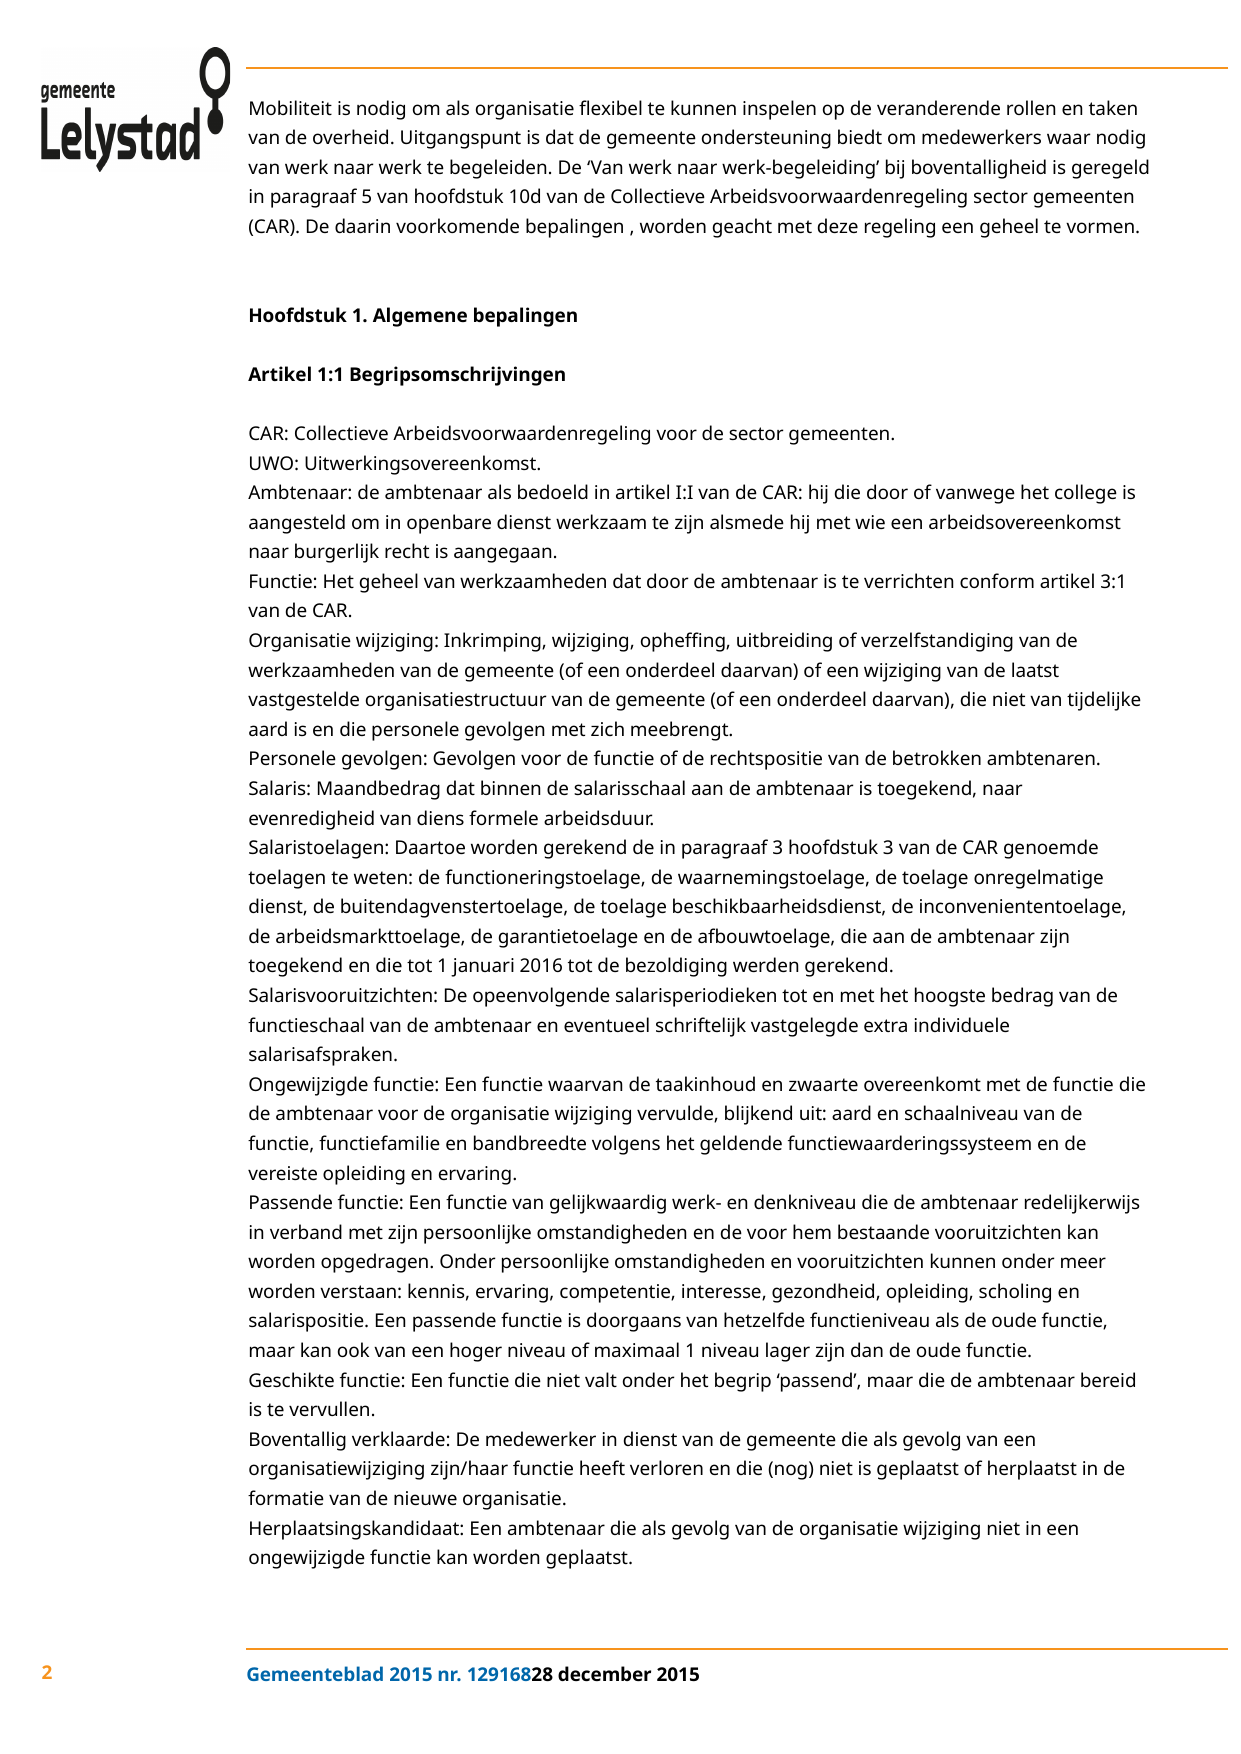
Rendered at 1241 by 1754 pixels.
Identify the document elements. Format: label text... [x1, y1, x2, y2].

text Personele gevolgen: Gevolgen voor de functie of de rechtspositie van de betrokken ambtenaren. [248, 746, 1152, 771]
text Artikel 1:1 Begripsomschrijvingen [248, 361, 1152, 387]
text Salaris: Maandbedrag dat binnen de salarisschaal aan de ambtenaar is toegekend, naar evenredigheid van diens formele arbeidsduur. [248, 775, 1152, 831]
text Organisatie wijziging: Inkrimping, wijziging, opheffing, uitbreiding of verzelfstandiging van de werkzaamheden van de gemeente (of een onderdeel daarvan) of een wijziging van de laatst vastgestelde organisatiestructuur van de gemeente (of een onderdeel daarvan), die niet van tijdelijke aard is en die personele gevolgen met zich meebrengt. [248, 627, 1152, 742]
picture [41, 47, 231, 172]
text Ongewijzigde functie: Een functie waarvan de taakinhoud en zwaarte overeenkomt met de functie die de ambtenaar voor de organisatie wijziging vervulde, blijkend uit: aard en schaalniveau van de functie, functiefamilie en bandbreedte volgens het geldende functiewaarderingssysteem en de vereiste opleiding en ervaring. [248, 1071, 1152, 1186]
text UWO: Uitwerkingsovereenkomst. [248, 450, 1152, 476]
text Mobiliteit is nodig om als organisatie flexibel te kunnen inspelen op de veranderende rollen en taken van de overheid. Uitgangspunt is dat de gemeente ondersteuning biedt om medewerkers waar nodig van werk naar werk te begeleiden. De ‘Van werk naar werk-begeleiding’ bij boventalligheid is geregeld in paragraaf 5 van hoofdstuk 10d van de Collectieve Arbeidsvoorwaardenregeling sector gemeenten (CAR). De daarin voorkomende bepalingen , worden geacht met deze regeling een geheel te vormen. [248, 95, 1152, 239]
text Salaristoelagen: Daartoe worden gerekend de in paragraaf 3 hoofdstuk 3 van de CAR genoemde toelagen te weten: de functioneringstoelage, de waarnemingstoelage, de toelage onregelmatige dienst, de buitendagvenstertoelage, de toelage beschikbaarheidsdienst, de inconveniententoelage, de arbeidsmarkttoelage, de garantietoelage en de afbouwtoelage, die aan de ambtenaar zijn toegekend en die tot 1 januari 2016 tot de bezoldiging werden gerekend. [248, 834, 1152, 978]
text Geschikte functie: Een functie die niet valt onder het begrip ‘passend’, maar die de ambtenaar bereid is te vervullen. [248, 1367, 1152, 1422]
text Boventallig verklaarde: De medewerker in dienst van de gemeente die als gevolg van een organisatiewijziging zijn/haar functie heeft verloren en die (nog) niet is geplaatst of herplaatst in de formatie van de nieuwe organisatie. [248, 1426, 1152, 1511]
text Salarisvooruitzichten: De opeenvolgende salarisperiodieken tot en met het hoogste bedrag van de functieschaal van de ambtenaar en eventueel schriftelijk vastgelegde extra individuele salarisafspraken. [248, 982, 1152, 1067]
text Herplaatsingskandidaat: Een ambtenaar die als gevolg van de organisatie wijziging niet in een ongewijzigde functie kan worden geplaatst. [248, 1515, 1152, 1570]
text CAR: Collectieve Arbeidsvoorwaardenregeling voor de sector gemeenten. [248, 420, 1152, 446]
text Passende functie: Een functie van gelijkwaardig werk- en denkniveau die de ambtenaar redelijkerwijs in verband met zijn persoonlijke omstandigheden en de voor hem bestaande vooruitzichten kan worden opgedragen. Onder persoonlijke omstandigheden en vooruitzichten kunnen onder meer worden verstaan: kennis, ervaring, competentie, interesse, gezondheid, opleiding, scholing en salarispositie. Een passende functie is doorgaans van hetzelfde functieniveau als de oude functie, maar kan ook van een hoger niveau of maximaal 1 niveau lager zijn dan de oude functie. [248, 1189, 1152, 1363]
text Hoofdstuk 1. Algemene bepalingen [248, 302, 1152, 328]
text Functie: Het geheel van werkzaamheden dat door de ambtenaar is te verrichten conform artikel 3:1 van de CAR. [248, 568, 1152, 623]
text Ambtenaar: de ambtenaar als bedoeld in artikel I:I van de CAR: hij die door of vanwege het college is aangesteld om in openbare dienst werkzaam te zijn alsmede hij met wie een arbeidsovereenkomst naar burgerlijk recht is aangegaan. [248, 479, 1152, 564]
